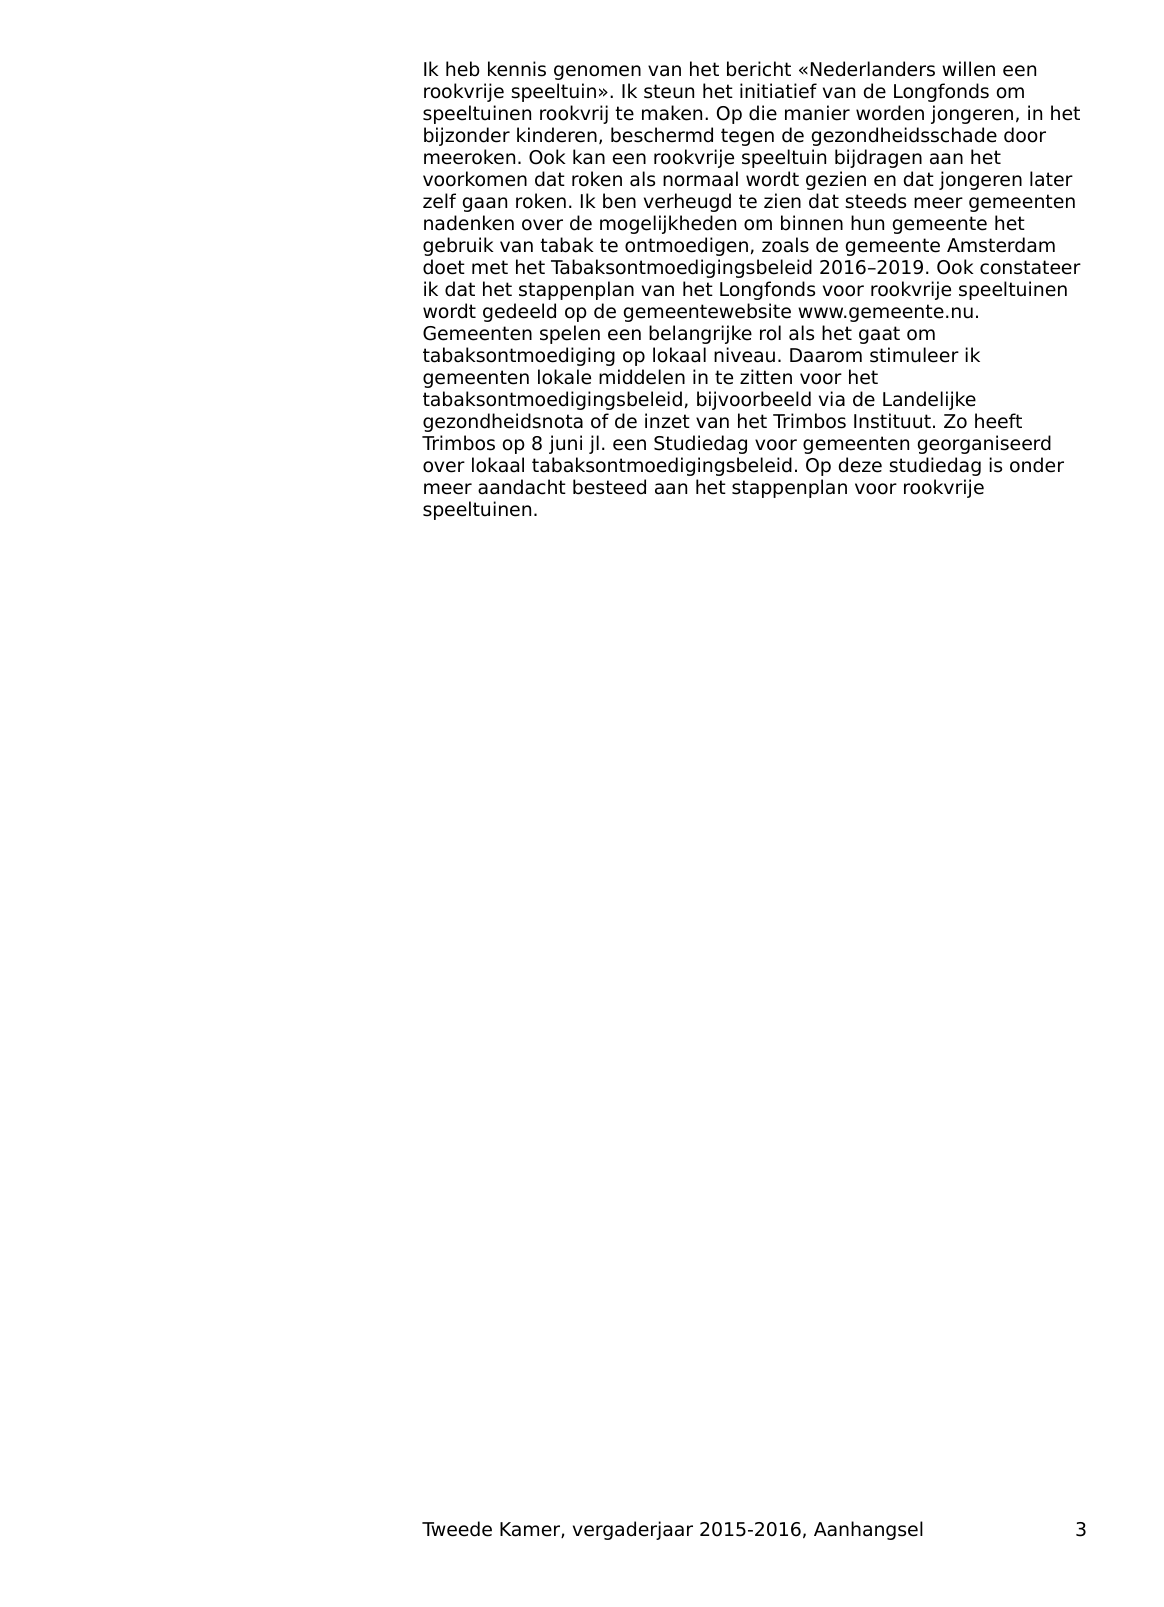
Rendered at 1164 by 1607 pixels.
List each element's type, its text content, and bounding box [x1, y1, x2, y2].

text Ik heb kennis genomen van het bericht «Nederlanders willen een rookvrije speeltuin». Ik steun het initiatief van de Longfonds om speeltuinen rookvrij te maken. Op die manier worden jongeren, in het bijzonder kinderen, beschermd tegen de gezondheidsschade door meeroken. Ook kan een rookvrije speeltuin bijdragen aan het voorkomen dat roken als normaal wordt gezien en dat jongeren later zelf gaan roken. Ik ben verheugd te zien dat steeds meer gemeenten nadenken over de mogelijkheden om binnen hun gemeente het gebruik van tabak te ontmoedigen, zoals de gemeente Amsterdam doet met het Tabaksontmoedigingsbeleid 2016–2019. Ook constateer ik dat het stappenplan van het Longfonds voor rookvrije speeltuinen wordt gedeeld op de gemeentewebsite www.gemeente.nu. [422, 59, 1087, 323]
text Gemeenten spelen een belangrijke rol als het gaat om tabaksontmoediging op lokaal niveau. Daarom stimuleer ik gemeenten lokale middelen in te zitten voor het tabaksontmoedigingsbeleid, bijvoorbeeld via de Landelijke gezondheidsnota of de inzet van het Trimbos Instituut. Zo heeft Trimbos op 8 juni jl. een Studiedag voor gemeenten georganiseerd over lokaal tabaksontmoedigingsbeleid. Op deze studiedag is onder meer aandacht besteed aan het stappenplan voor rookvrije speeltuinen. [422, 323, 1087, 521]
